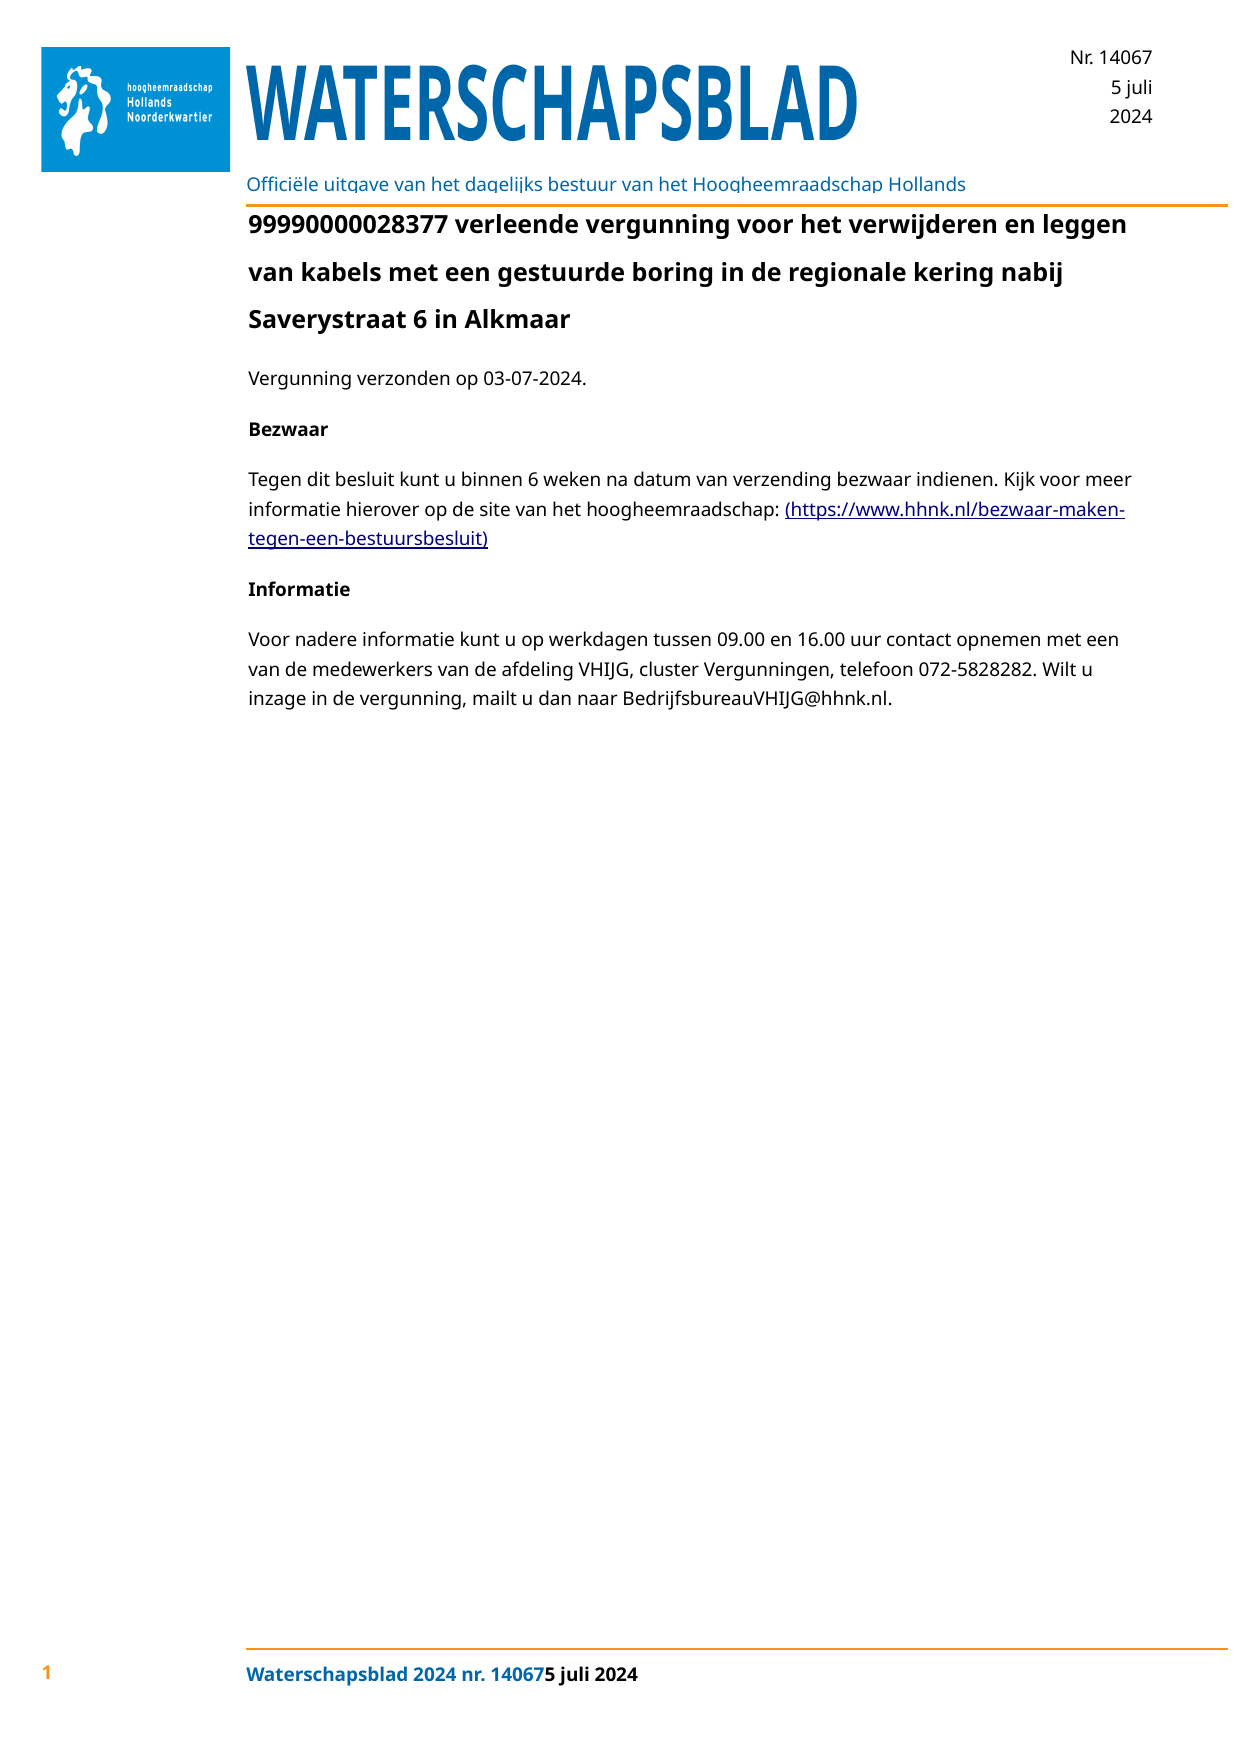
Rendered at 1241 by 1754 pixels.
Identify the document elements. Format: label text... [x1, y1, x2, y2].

text Informatie [248, 576, 1152, 602]
picture [80, 86, 87, 93]
picture [128, 98, 133, 106]
picture [128, 113, 133, 121]
text 99990000028377 verleende vergunning voor het verwijderen en leggen van kabels met een gestuurde boring in de regionale kering nabij Saverystraat 6 in Alkmaar [248, 207, 1152, 336]
text Vergunning verzonden op 03-07-2024. [248, 366, 1152, 391]
text Voor nadere informatie kunt u op werkdagen tussen 09.00 en 16.00 uur contact opnemen met een van de medewerkers van de afdeling VHIJG, cluster Vergunningen, telefoon 072-5828282. Wilt u inzage in de vergunning, mailt u dan naar BedrijfsbureauVHIJG@hhnk.nl. [248, 626, 1152, 711]
picture [58, 80, 77, 116]
picture [68, 69, 73, 79]
text Tegen dit besluit kunt u binnen 6 weken na datum van verzending bezwaar indienen. Kijk voor meer informatie hierover op de site van het hoogheemraadschap: (https://www.hhnk.nl/bezwaar-maken-tegen-een-bestuursbesluit) [248, 466, 1152, 551]
picture [76, 67, 110, 133]
picture [62, 100, 92, 155]
text Bezwaar [248, 416, 1152, 442]
